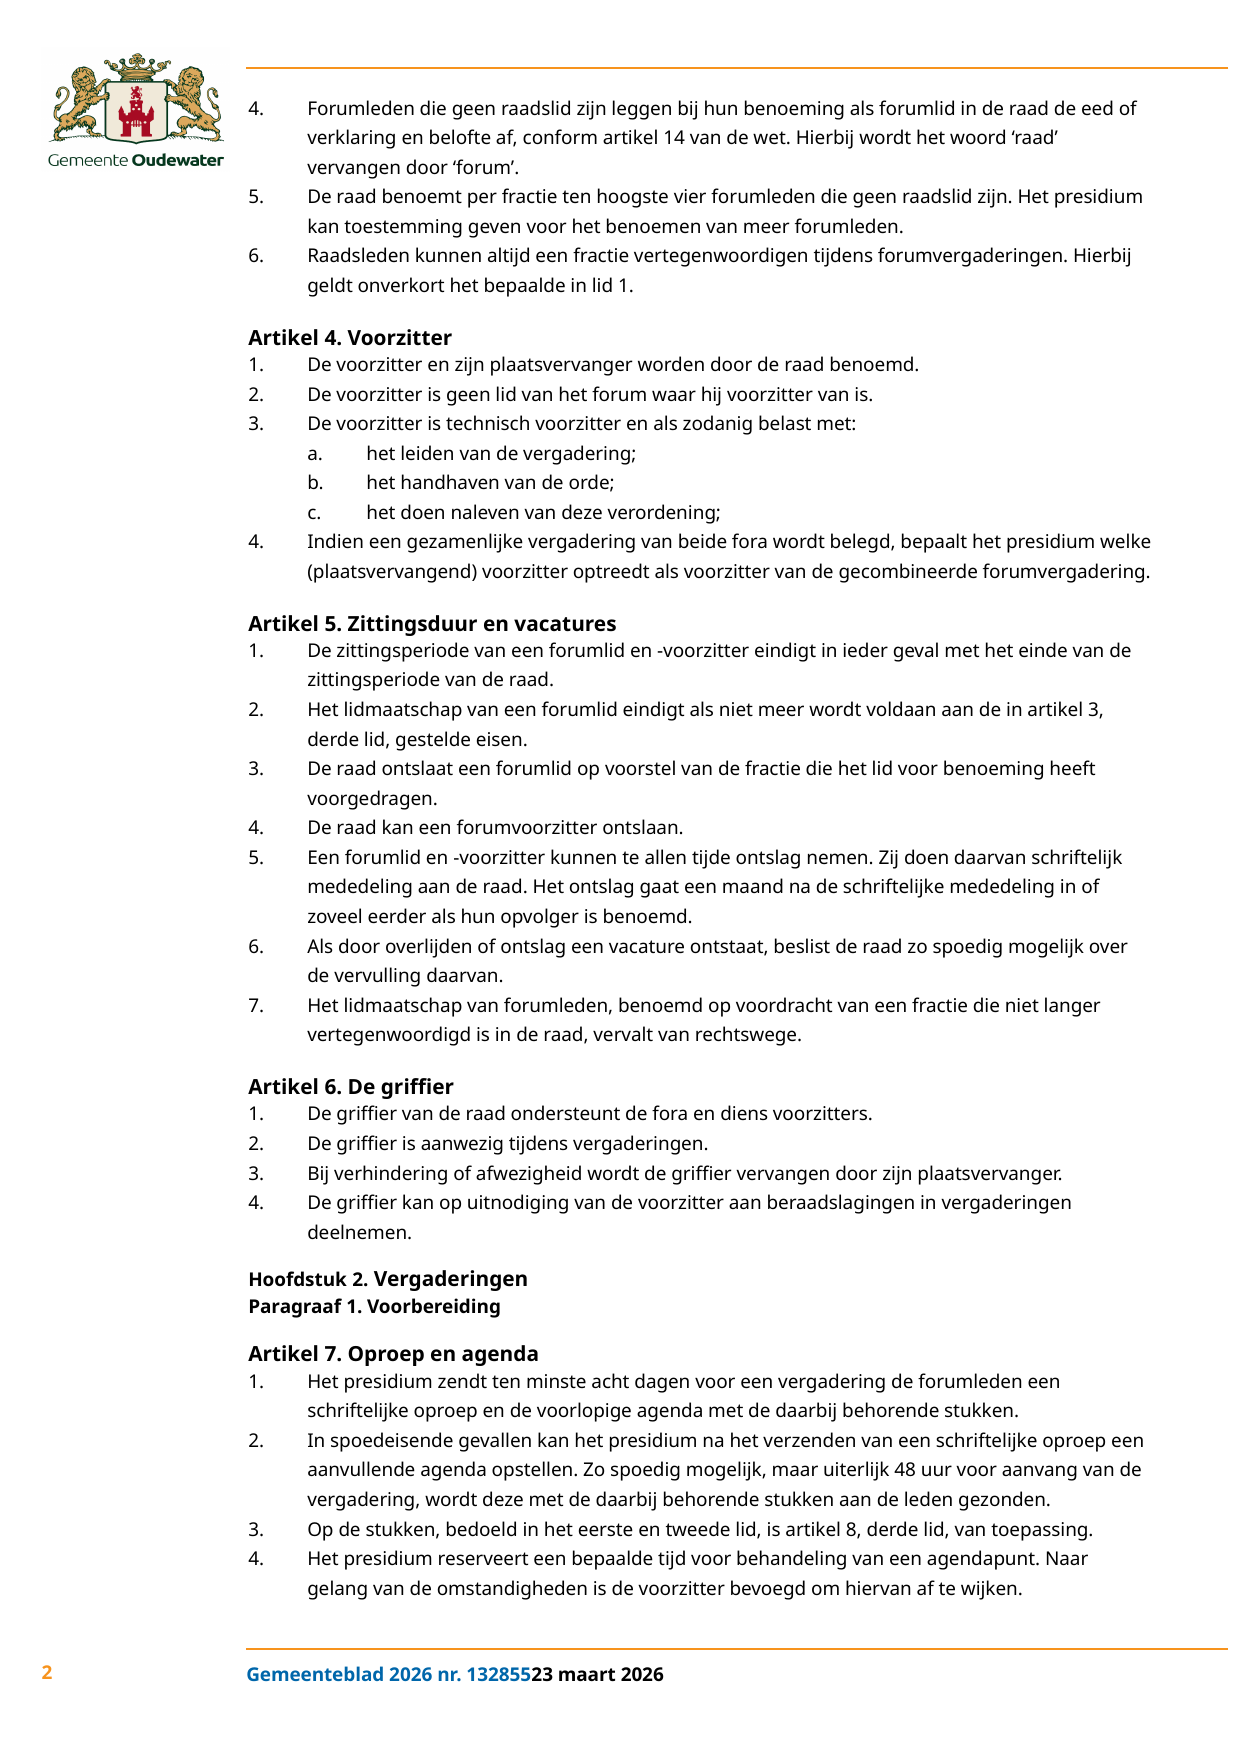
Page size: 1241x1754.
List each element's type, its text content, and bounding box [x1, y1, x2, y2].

list De voorzitter en zijn plaatsvervanger worden door de raad benoemd. [248, 351, 1152, 377]
text Artikel 4. Voorzitter [248, 323, 1152, 351]
list De voorzitter is geen lid van het forum waar hij voorzitter van is. [248, 381, 1152, 406]
list Indien een gezamenlijke vergadering van beide fora wordt belegd, bepaalt het presidium welke (plaatsvervangend) voorzitter optreedt als voorzitter van de gecombineerde forumvergadering. [248, 529, 1152, 584]
list het doen naleven van deze verordening; [307, 499, 1152, 525]
text Artikel 5. Zittingsduur en vacatures [248, 609, 1152, 637]
list De voorzitter is technisch voorzitter en als zodanig belast met: [248, 410, 1152, 436]
list Als door overlijden of ontslag een vacature ontstaat, beslist de raad zo spoedig mogelijk over de vervulling daarvan. [248, 933, 1152, 988]
list Een forumlid en -voorzitter kunnen te allen tijde ontslag nemen. Zij doen daarvan schriftelijk mededeling aan de raad. Het ontslag gaat een maand na de schriftelijke mededeling in of zoveel eerder als hun opvolger is benoemd. [248, 844, 1152, 929]
list Op de stukken, bedoeld in het eerste en tweede lid, is artikel 8, derde lid, van toepassing. [248, 1516, 1152, 1542]
list De griffier van de raad ondersteunt de fora en diens voorzitters. [248, 1101, 1152, 1126]
list De zittingsperiode van een forumlid en -voorzitter eindigt in ieder geval met het einde van de zittingsperiode van de raad. [248, 637, 1152, 692]
text Artikel 6. De griffier [248, 1072, 1152, 1101]
list Raadsleden kunnen altijd een fractie vertegenwoordigen tijdens forumvergaderingen. Hierbij geldt onverkort het bepaalde in lid 1. [248, 243, 1152, 298]
list De raad ontslaat een forumlid op voorstel van de fractie die het lid voor benoeming heeft voorgedragen. [248, 755, 1152, 811]
list het leiden van de vergadering; [307, 440, 1152, 466]
list De griffier is aanwezig tijdens vergaderingen. [248, 1130, 1152, 1156]
text Hoofdstuk 2. Vergaderingen [248, 1264, 1152, 1293]
list De raad benoemt per fractie ten hoogste vier forumleden die geen raadslid zijn. Het presidium kan toestemming geven voor het benoemen van meer forumleden. [248, 183, 1152, 239]
list Forumleden die geen raadslid zijn leggen bij hun benoeming als forumlid in de raad de eed of verklaring en belofte af, conform artikel 14 van de wet. Hierbij wordt het woord ‘raad’ vervangen door ‘forum’. [248, 95, 1152, 180]
list Het lidmaatschap van forumleden, benoemd op voordracht van een fractie die niet langer vertegenwoordigd is in de raad, vervalt van rechtswege. [248, 992, 1152, 1047]
list Het presidium reserveert een bepaalde tijd voor behandeling van een agendapunt. Naar gelang van de omstandigheden is de voorzitter bevoegd om hiervan af te wijken. [248, 1545, 1152, 1601]
text Artikel 7. Oproep en agenda [248, 1339, 1152, 1368]
list Het presidium zendt ten minste acht dagen voor een vergadering de forumleden een schriftelijke oproep en de voorlopige agenda met de daarbij behorende stukken. [248, 1368, 1152, 1423]
list In spoedeisende gevallen kan het presidium na het verzenden van een schriftelijke oproep een aanvullende agenda opstellen. Zo spoedig mogelijk, maar uiterlijk 48 uur voor aanvang van de vergadering, wordt deze met de daarbij behorende stukken aan de leden gezonden. [248, 1427, 1152, 1512]
list Bij verhindering of afwezigheid wordt de griffier vervangen door zijn plaatsvervanger. [248, 1160, 1152, 1185]
list De griffier kan op uitnodiging van de voorzitter aan beraadslagingen in vergaderingen deelnemen. [248, 1189, 1152, 1244]
picture [41, 47, 231, 172]
list De raad kan een forumvoorzitter ontslaan. [248, 814, 1152, 840]
text Paragraaf 1. Voorbereiding [248, 1293, 1152, 1319]
list Het lidmaatschap van een forumlid eindigt als niet meer wordt voldaan aan de in artikel 3, derde lid, gestelde eisen. [248, 696, 1152, 752]
list het handhaven van de orde; [307, 469, 1152, 495]
